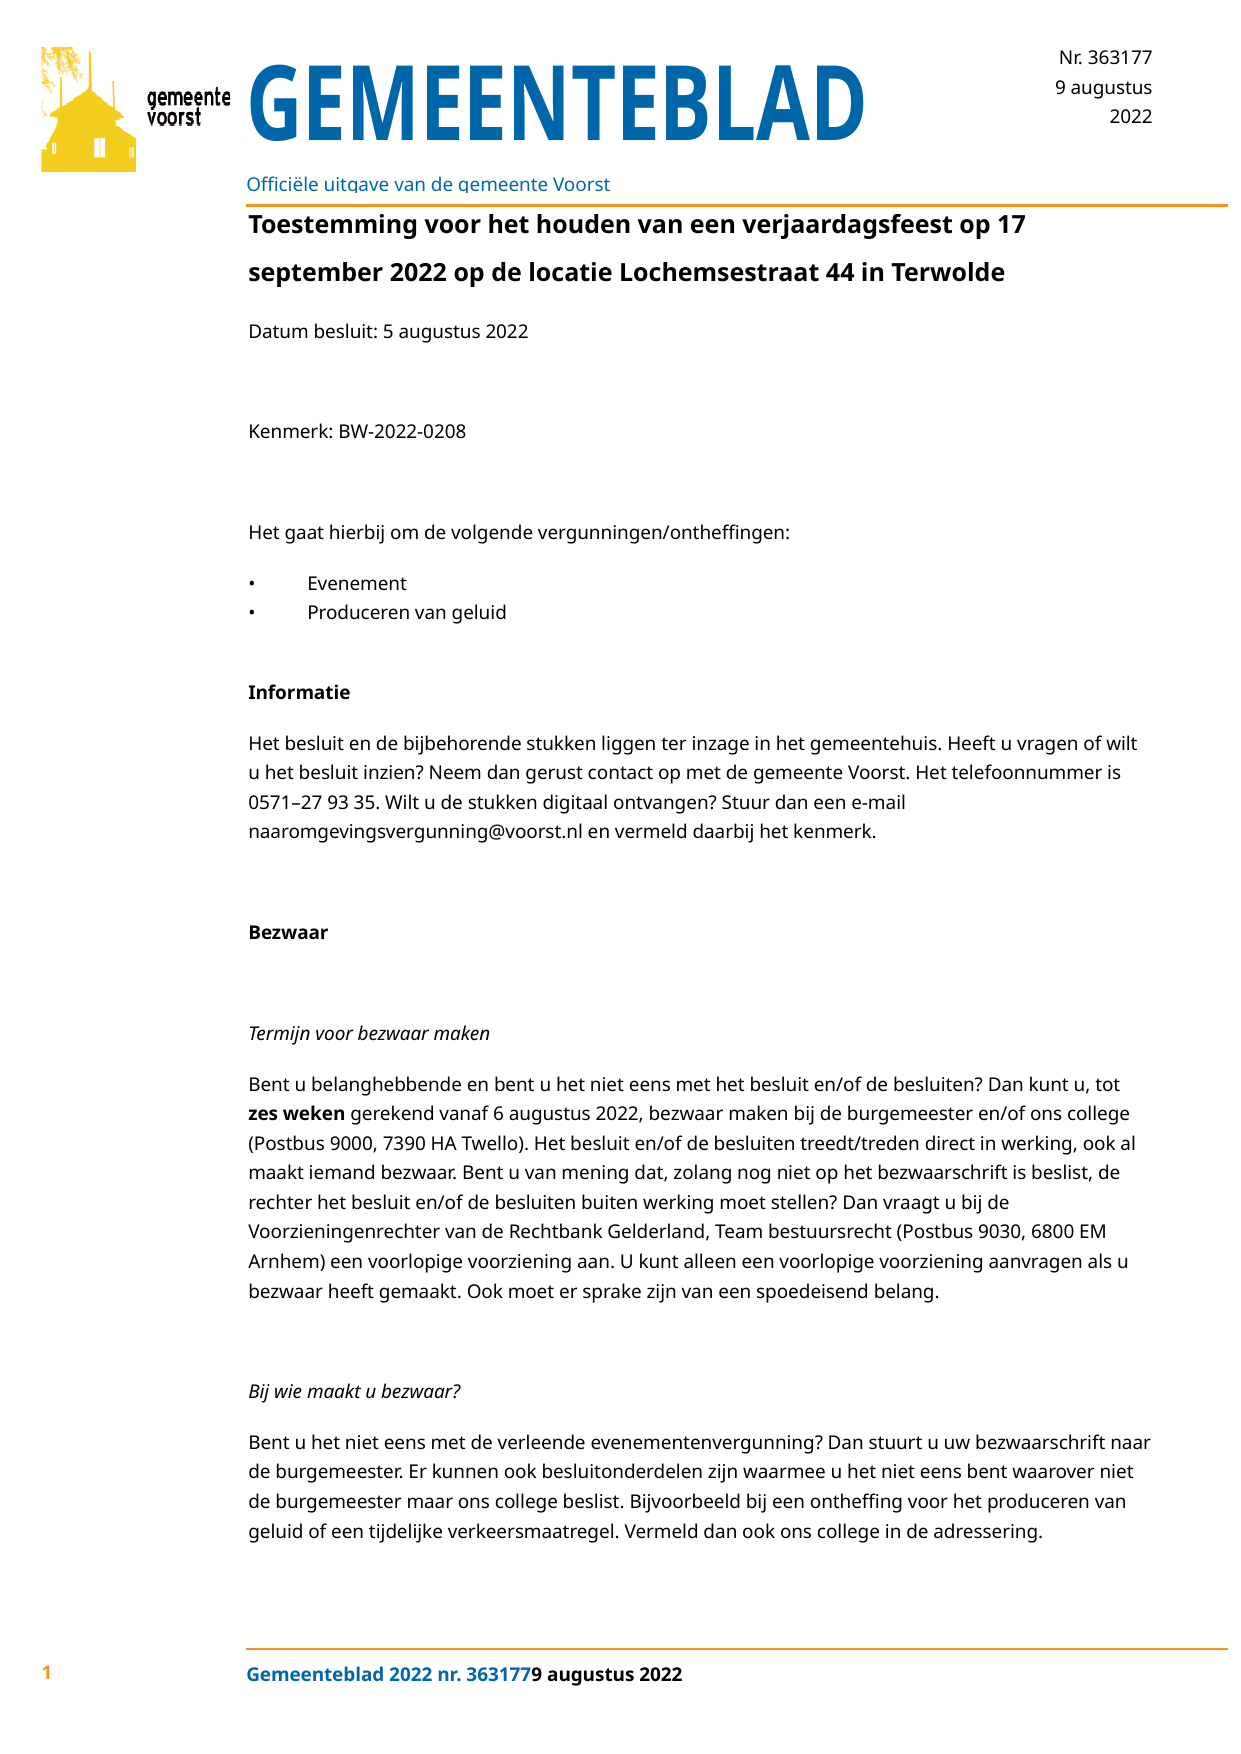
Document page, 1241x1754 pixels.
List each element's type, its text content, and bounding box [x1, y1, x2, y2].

picture [41, 47, 231, 172]
text Bij wie maakt u bezwaar? [248, 1379, 1152, 1404]
text Kenmerk: BW-2022-0208 [248, 419, 1152, 444]
text Datum besluit: 5 augustus 2022 [248, 318, 1152, 344]
text Het besluit en de bijbehorende stukken liggen ter inzage in het gemeentehuis. Heeft u vragen of wilt u het besluit inzien? Neem dan gerust contact op met de gemeente Voorst. Het telefoonnummer is 0571–27 93 35. Wilt u de stukken digitaal ontvangen? Stuur dan een e-mail naaromgevingsvergunning@voorst.nl en vermeld daarbij het kenmerk. [248, 730, 1152, 844]
text Bezwaar [248, 919, 1152, 945]
text Informatie [248, 679, 1152, 705]
text Toestemming voor het houden van een verjaardagsfeest op 17 september 2022 op de locatie Lochemsestraat 44 in Terwolde [248, 207, 1152, 288]
text Het gaat hierbij om de volgende vergunningen/ontheffingen: [248, 519, 1152, 545]
list Produceren van geluid [248, 599, 1152, 625]
text Termijn voor bezwaar maken [248, 1020, 1152, 1046]
text Bent u het niet eens met de verleende evenementenvergunning? Dan stuurt u uw bezwaarschrift naar de burgemeester. Er kunnen ook besluitonderdelen zijn waarmee u het niet eens bent waarover niet de burgemeester maar ons college beslist. Bijvoorbeeld bij een ontheffing voor het produceren van geluid of een tijdelijke verkeersmaatregel. Vermeld dan ook ons college in de adressering. [248, 1429, 1152, 1544]
list Evenement [248, 570, 1152, 596]
text Bent u belanghebbende en bent u het niet eens met het besluit en/of de besluiten? Dan kunt u, tot zes weken gerekend vanaf 6 augustus 2022, bezwaar maken bij de burgemeester en/of ons college (Postbus 9000, 7390 HA Twello). Het besluit en/of de besluiten treedt/treden direct in werking, ook al maakt iemand bezwaar. Bent u van mening dat, zolang nog niet op het bezwaarschrift is beslist, de rechter het besluit en/of de besluiten buiten werking moet stellen? Dan vraagt u bij de Voorzieningenrechter van de Rechtbank Gelderland, Team bestuursrecht (Postbus 9030, 6800 EM Arnhem) een voorlopige voorziening aan. U kunt alleen een voorlopige voorziening aanvragen als u bezwaar heeft gemaakt. Ook moet er sprake zijn van een spoedeisend belang. [248, 1071, 1152, 1304]
